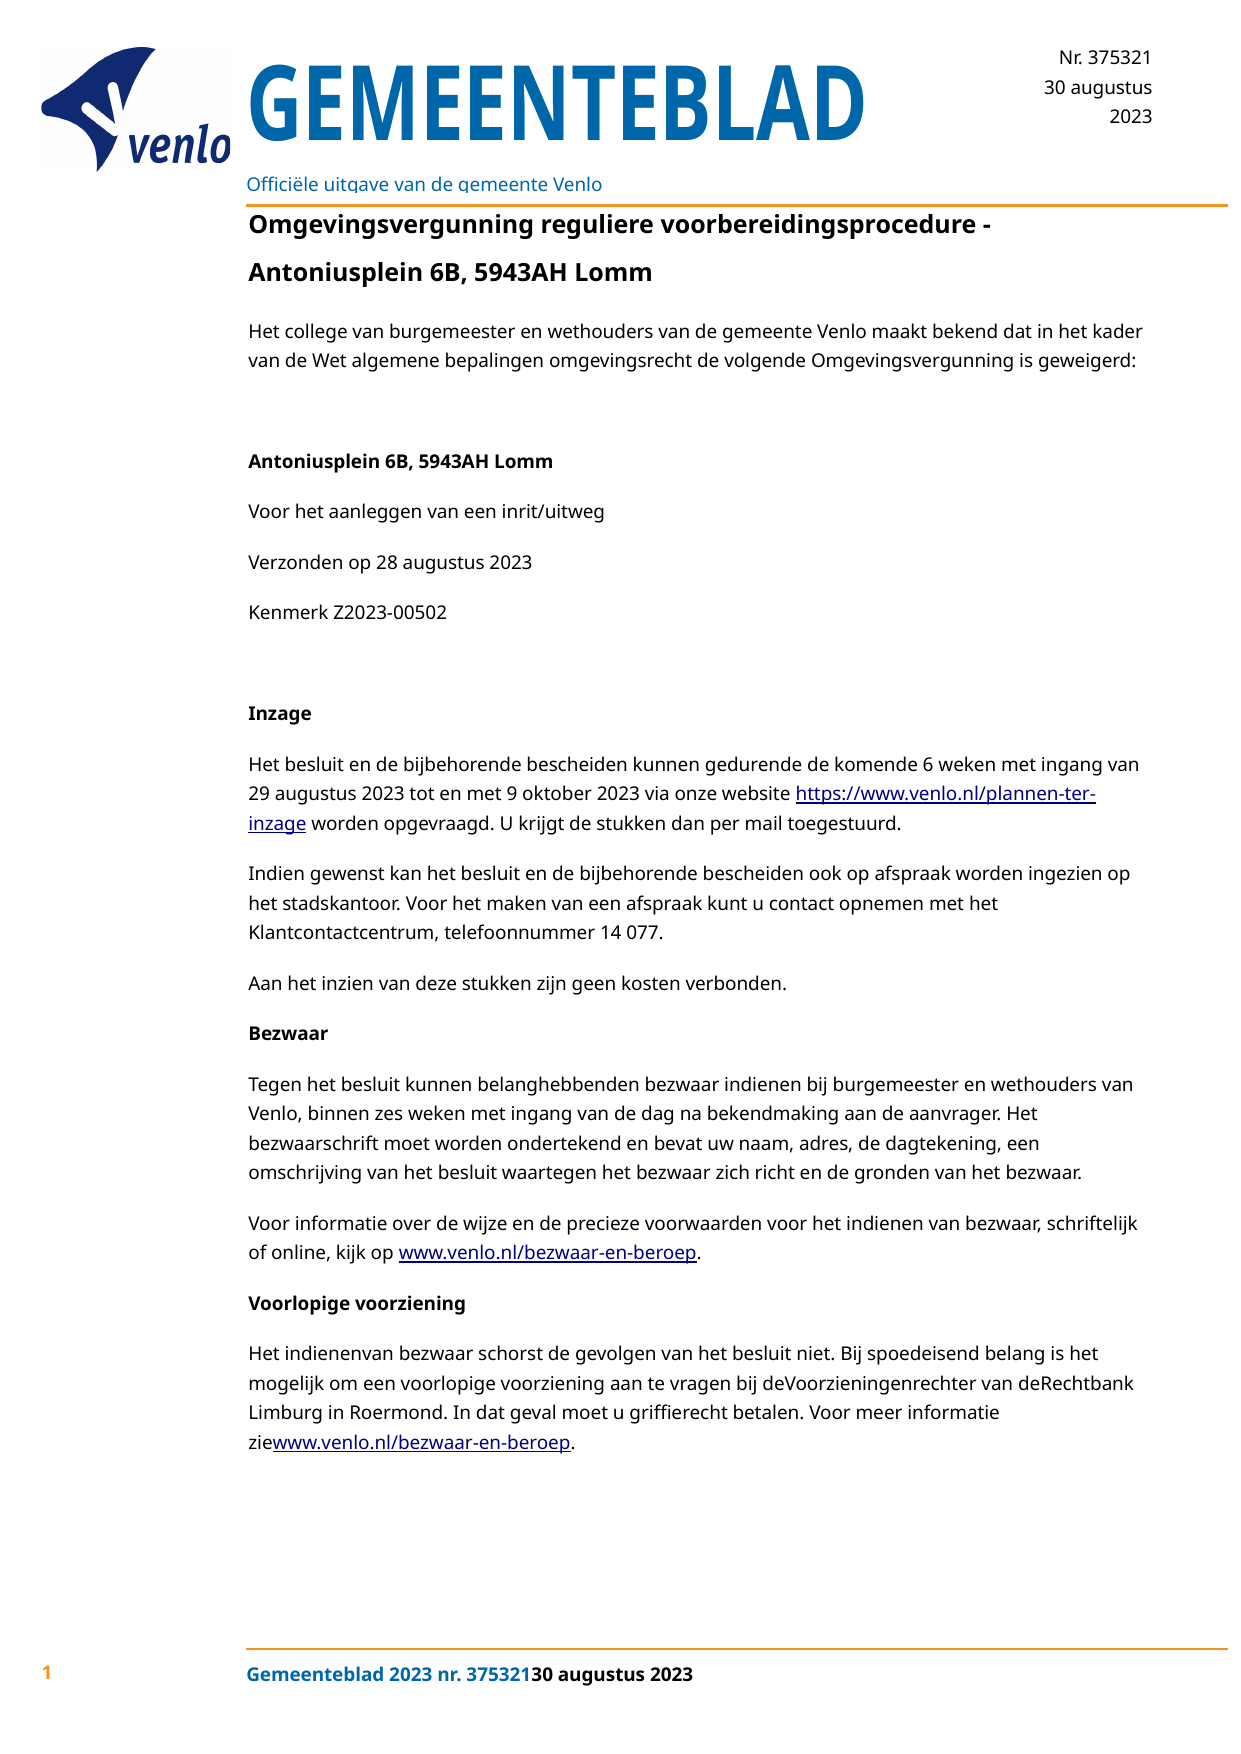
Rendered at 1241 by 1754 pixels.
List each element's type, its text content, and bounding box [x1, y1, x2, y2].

text Voorlopige voorziening [248, 1290, 1152, 1316]
text Kenmerk Z2023-00502 [248, 599, 1152, 625]
text Voor informatie over de wijze en de precieze voorwaarden voor het indienen van bezwaar, schriftelijk of online, kijk op www.venlo.nl/bezwaar-en-beroep. [248, 1210, 1152, 1265]
text Bezwaar [248, 1020, 1152, 1046]
text Indien gewenst kan het besluit en de bijbehorende bescheiden ook op afspraak worden ingezien op het stadskantoor. Voor het maken van een afspraak kunt u contact opnemen met het Klantcontactcentrum, telefoonnummer 14 077. [248, 860, 1152, 945]
text Voor het aanleggen van een inrit/uitweg [248, 499, 1152, 524]
text Aan het inzien van deze stukken zijn geen kosten verbonden. [248, 970, 1152, 996]
text Antoniusplein 6B, 5943AH Lomm [248, 448, 1152, 474]
text Omgevingsvergunning reguliere voorbereidingsprocedure - Antoniusplein 6B, 5943AH Lomm [248, 207, 1152, 288]
picture [41, 47, 231, 172]
text Tegen het besluit kunnen belanghebbenden bezwaar indienen bij burgemeester en wethouders van Venlo, binnen zes weken met ingang van de dag na bekendmaking aan de aanvrager. Het bezwaarschrift moet worden ondertekend en bevat uw naam, adres, de dagtekening, een omschrijving van het besluit waartegen het bezwaar zich richt en de gronden van het bezwaar. [248, 1071, 1152, 1185]
text Het college van burgemeester en wethouders van de gemeente Venlo maakt bekend dat in het kader van de Wet algemene bepalingen omgevingsrecht de volgende Omgevingsvergunning is geweigerd: [248, 318, 1152, 373]
text Het indienenvan bezwaar schorst de gevolgen van het besluit niet. Bij spoedeisend belang is het mogelijk om een voorlopige voorziening aan te vragen bij deVoorzieningenrechter van deRechtbank Limburg in Roermond. In dat geval moet u griffierecht betalen. Voor meer informatie ziewww.venlo.nl/bezwaar-en-beroep. [248, 1340, 1152, 1455]
text Het besluit en de bijbehorende bescheiden kunnen gedurende de komende 6 weken met ingang van 29 augustus 2023 tot en met 9 oktober 2023 via onze website https://www.venlo.nl/plannen-ter-inzage worden opgevraagd. U krijgt de stukken dan per mail toegestuurd. [248, 751, 1152, 836]
text Inzage [248, 700, 1152, 726]
text Verzonden op 28 augustus 2023 [248, 549, 1152, 575]
